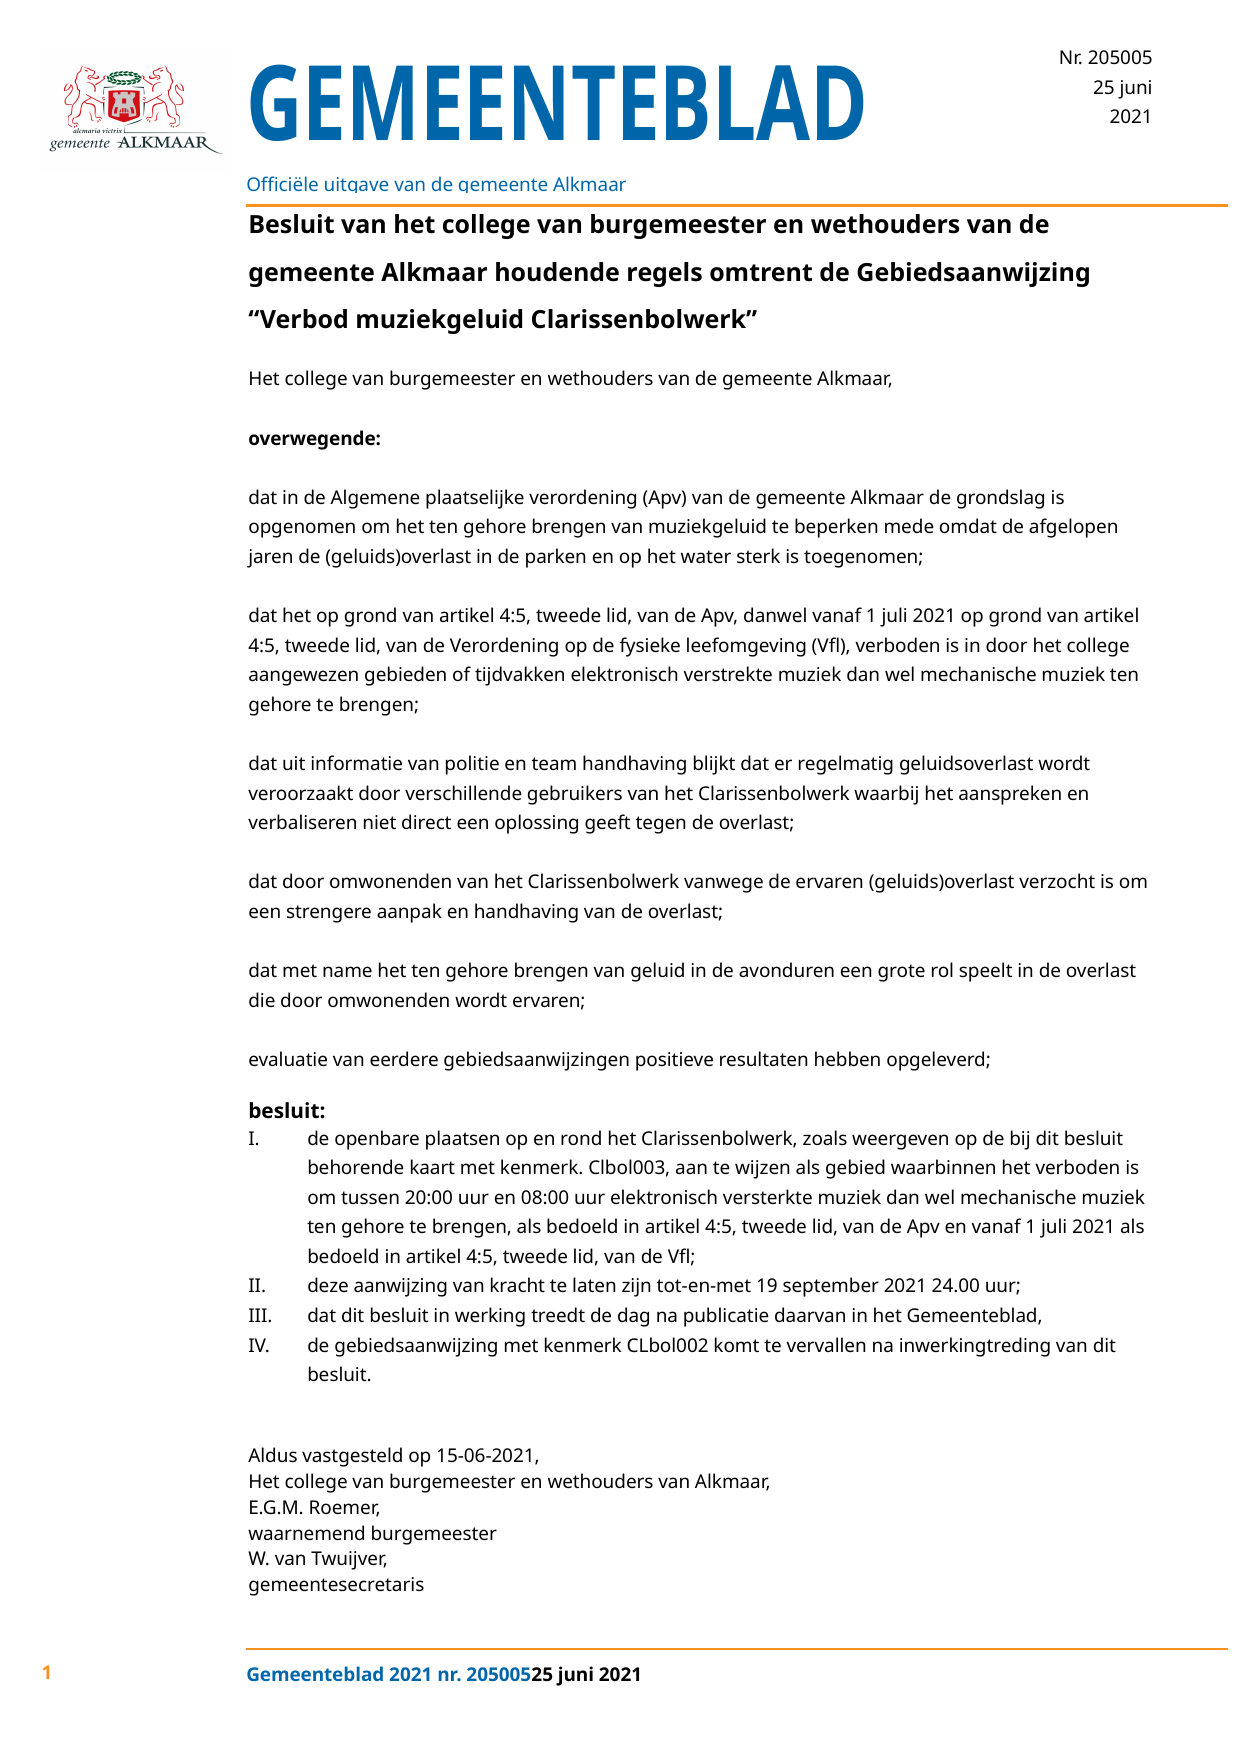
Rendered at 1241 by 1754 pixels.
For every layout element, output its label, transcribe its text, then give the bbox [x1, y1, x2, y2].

list dat dit besluit in werking treedt de dag na publicatie daarvan in het Gemeenteblad, [248, 1302, 1152, 1328]
text dat het op grond van artikel 4:5, tweede lid, van de Apv, danwel vanaf 1 juli 2021 op grond van artikel 4:5, tweede lid, van de Verordening op de fysieke leefomgeving (Vfl), verboden is in door het college aangewezen gebieden of tijdvakken elektronisch verstrekte muziek dan wel mechanische muziek ten gehore te brengen; [248, 602, 1152, 717]
text waarnemend burgemeester [248, 1520, 1152, 1545]
text dat door omwonenden van het Clarissenbolwerk vanwege de ervaren (geluids)overlast verzocht is om een strengere aanpak en handhaving van de overlast; [248, 868, 1152, 924]
text evaluatie van eerdere gebiedsaanwijzingen positieve resultaten hebben opgeleverd; [248, 1046, 1152, 1072]
text overwegende: [248, 425, 1152, 450]
text Het college van burgemeester en wethouders van Alkmaar, [248, 1468, 1152, 1494]
text dat uit informatie van politie en team handhaving blijkt dat er regelmatig geluidsoverlast wordt veroorzaakt door verschillende gebruikers van het Clarissenbolwerk waarbij het aanspreken en verbaliseren niet direct een oplossing geeft tegen de overlast; [248, 750, 1152, 835]
text E.G.M. Roemer, [248, 1494, 1152, 1520]
picture [41, 47, 231, 172]
text Besluit van het college van burgemeester en wethouders van de gemeente Alkmaar houdende regels omtrent de Gebiedsaanwijzing “Verbod muziekgeluid Clarissenbolwerk” [248, 207, 1152, 336]
list de gebiedsaanwijzing met kenmerk CLbol002 komt te vervallen na inwerkingtreding van dit besluit. [248, 1332, 1152, 1387]
text Aldus vastgesteld op 15-06-2021, [248, 1442, 1152, 1468]
list de openbare plaatsen op en rond het Clarissenbolwerk, zoals weergeven op de bij dit besluit behorende kaart met kenmerk. Clbol003, aan te wijzen als gebied waarbinnen het verboden is om tussen 20:00 uur en 08:00 uur elektronisch versterkte muziek dan wel mechanische muziek ten gehore te brengen, als bedoeld in artikel 4:5, tweede lid, van de Apv en vanaf 1 juli 2021 als bedoeld in artikel 4:5, tweede lid, van de Vfl; [248, 1125, 1152, 1269]
text dat in de Algemene plaatselijke verordening (Apv) van de gemeente Alkmaar de grondslag is opgenomen om het ten gehore brengen van muziekgeluid te beperken mede omdat de afgelopen jaren de (geluids)overlast in de parken en op het water sterk is toegenomen; [248, 484, 1152, 569]
list deze aanwijzing van kracht te laten zijn tot-en-met 19 september 2021 24.00 uur; [248, 1273, 1152, 1298]
text besluit: [248, 1096, 1152, 1125]
text W. van Twuijver, [248, 1545, 1152, 1571]
text gemeentesecretaris [248, 1571, 1152, 1597]
text Het college van burgemeester en wethouders van de gemeente Alkmaar, [248, 366, 1152, 391]
text dat met name het ten gehore brengen van geluid in de avonduren een grote rol speelt in de overlast die door omwonenden wordt ervaren; [248, 957, 1152, 1012]
